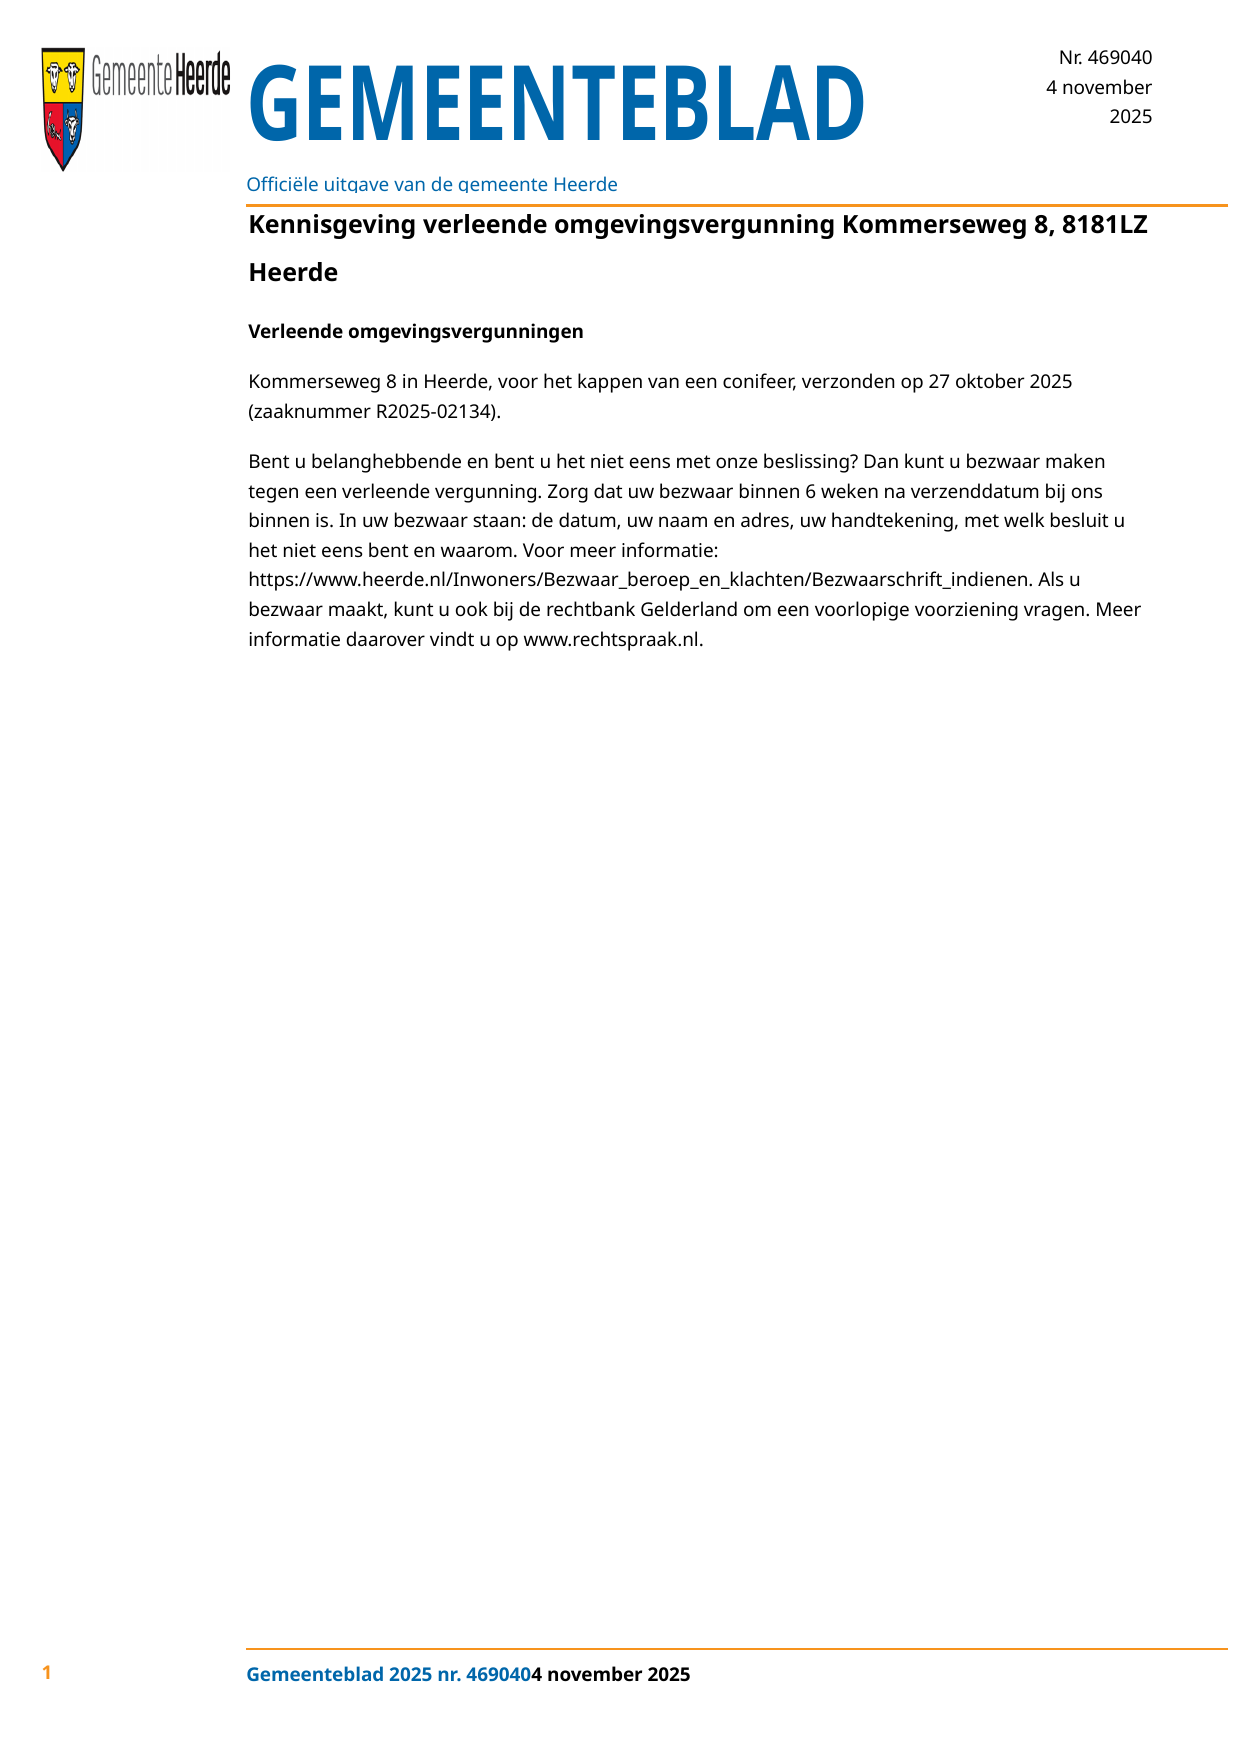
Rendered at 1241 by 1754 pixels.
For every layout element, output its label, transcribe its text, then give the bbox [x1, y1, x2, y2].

text Kennisgeving verleende omgevingsvergunning Kommerseweg 8, 8181LZ Heerde [248, 207, 1152, 288]
text Verleende omgevingsvergunningen [248, 318, 1152, 344]
text Bent u belanghebbende en bent u het niet eens met onze beslissing? Dan kunt u bezwaar maken tegen een verleende vergunning. Zorg dat uw bezwaar binnen 6 weken na verzenddatum bij ons binnen is. In uw bezwaar staan: de datum, uw naam en adres, uw handtekening, met welk besluit u het niet eens bent en waarom. Voor meer informatie: https://www.heerde.nl/Inwoners/Bezwaar_beroep_en_klachten/Bezwaarschrift_indienen. Als u bezwaar maakt, kunt u ook bij de rechtbank Gelderland om een voorlopige voorziening vragen. Meer informatie daarover vindt u op www.rechtspraak.nl. [248, 448, 1152, 652]
text Kommerseweg 8 in Heerde, voor het kappen van een conifeer, verzonden op 27 oktober 2025 (zaaknummer R2025-02134). [248, 368, 1152, 424]
picture [41, 47, 231, 172]
